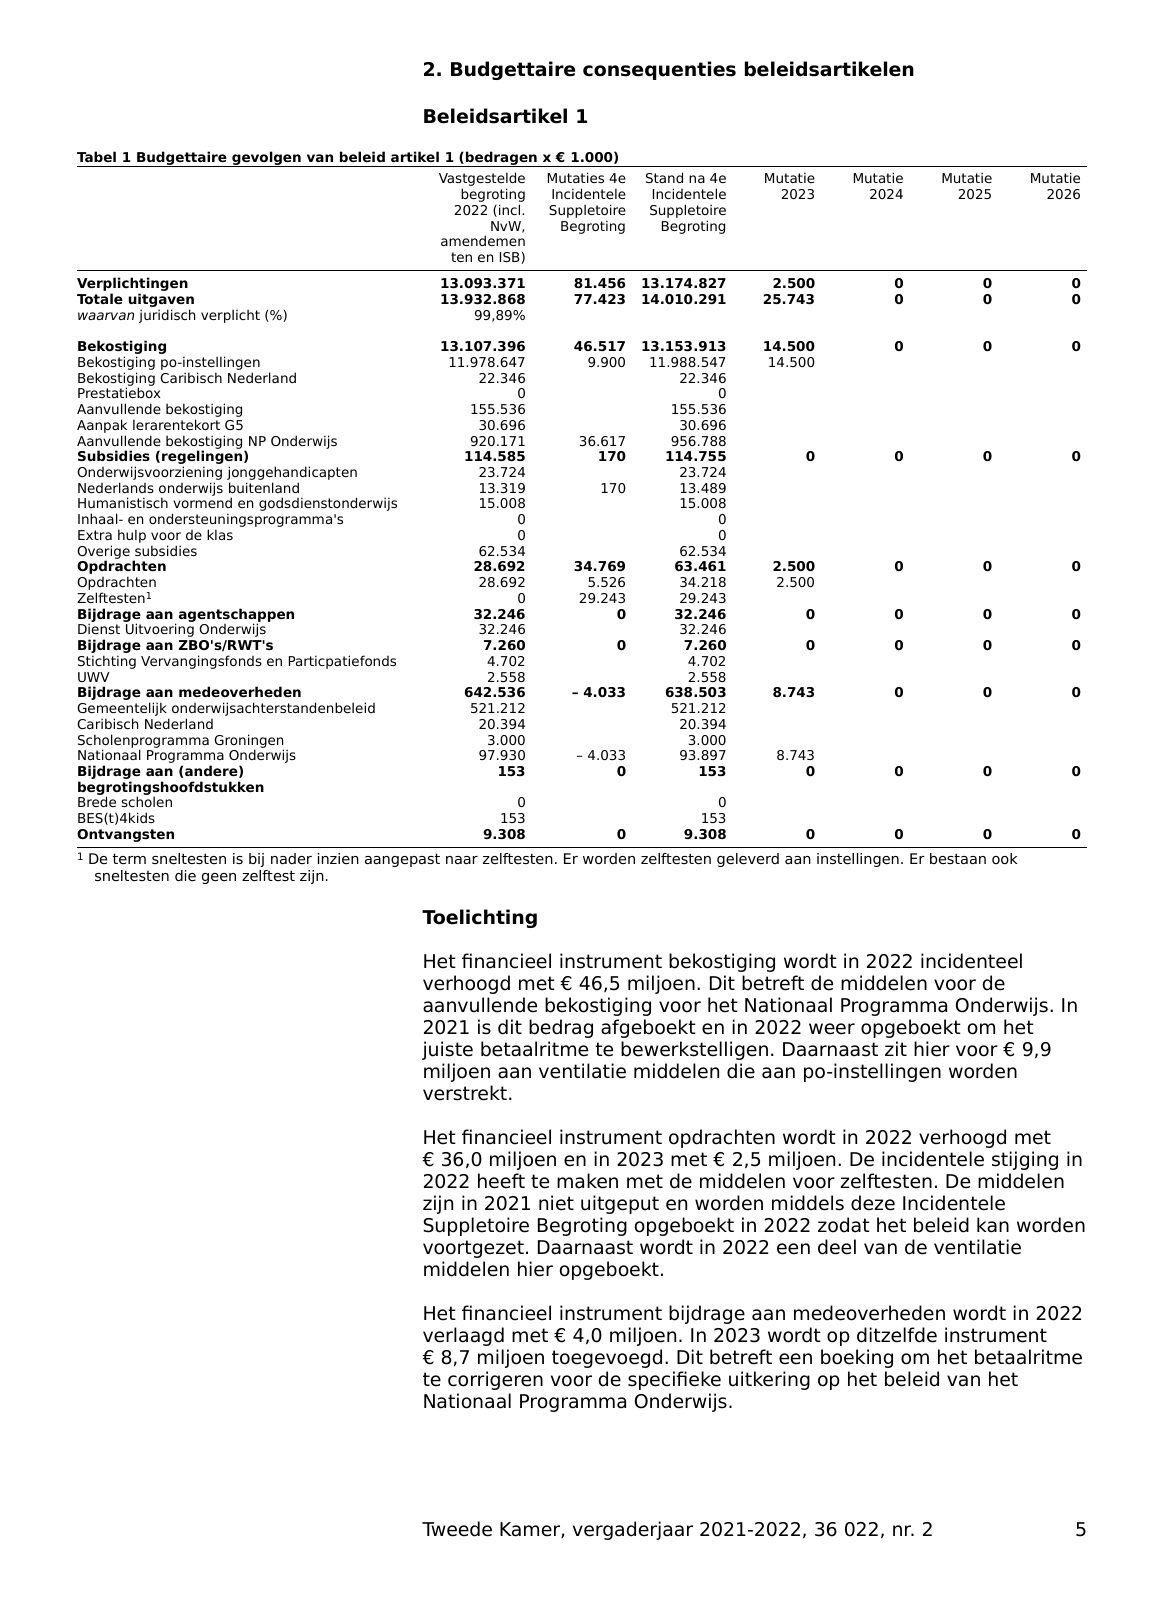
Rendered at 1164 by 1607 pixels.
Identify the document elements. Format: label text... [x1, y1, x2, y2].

table_cell [998, 481, 1087, 496]
table_cell [821, 591, 909, 606]
table_cell [909, 811, 998, 827]
table_cell [821, 654, 909, 669]
table_cell 0 [821, 449, 909, 465]
table_cell 642.536 [431, 685, 531, 701]
table_cell [998, 496, 1087, 512]
table_cell – 4.033 [531, 748, 632, 764]
table_cell 2.558 [632, 669, 732, 685]
table_cell [821, 386, 909, 402]
text Het financieel instrument bekostiging wordt in 2022 incidenteel verhoogd met € 46,5 miljoen. Dit betreft de middelen voor de aanvullende bekostiging voor het Nationaal Programma Onderwijs. In 2021 is dit bedrag afgeboekt en in 2022 weer opgeboekt om het juiste betaalritme te bewerkstelligen. Daarnaast zit hier voor € 9,9 miljoen aan ventilatie middelen die aan po-instellingen worden verstrekt. [422, 951, 1087, 1105]
table_cell [909, 701, 998, 717]
table_cell 956.788 [632, 434, 732, 449]
table_cell [909, 465, 998, 481]
table_cell [821, 355, 909, 371]
table_cell 0 [909, 606, 998, 622]
table_cell 32.246 [632, 606, 732, 622]
table_cell 0 [431, 386, 531, 402]
table_cell 3.000 [632, 732, 732, 748]
table_cell Mutaties 4e Incidentele Suppletoire Begroting [531, 167, 632, 270]
table_cell 9.308 [632, 827, 732, 847]
table_cell [909, 544, 998, 559]
table_cell [909, 591, 998, 606]
table_cell 0 [998, 685, 1087, 701]
table_cell Totale uitgaven [77, 292, 431, 308]
table_cell [821, 795, 909, 811]
table_cell Aanvullende bekostiging NP Onderwijs [77, 434, 431, 449]
table_cell [821, 732, 909, 748]
table_cell 77.423 [531, 292, 632, 308]
table_cell [531, 323, 632, 339]
table_cell Onderwijsvoorziening jonggehandicapten [77, 465, 431, 481]
table_cell 0 [632, 512, 732, 528]
table_cell 28.692 [431, 575, 531, 591]
table_cell [909, 402, 998, 418]
table_cell 14.010.291 [632, 292, 732, 308]
table_cell Bijdrage aan ZBO's/RWT's [77, 638, 431, 654]
table_cell Verplichtingen [77, 271, 431, 292]
table_cell [821, 418, 909, 433]
table_cell [909, 732, 998, 748]
table_cell 0 [909, 827, 998, 847]
table_cell 15.008 [632, 496, 732, 512]
table_cell [909, 717, 998, 732]
table_cell 9.900 [531, 355, 632, 371]
table_cell 155.536 [632, 402, 732, 418]
table_cell Bijdrage aan medeoverheden [77, 685, 431, 701]
table_cell 5.526 [531, 575, 632, 591]
table_cell [531, 402, 632, 418]
table_cell [998, 308, 1087, 323]
table_cell 13.093.371 [431, 271, 531, 292]
table_cell 3.000 [431, 732, 531, 748]
subtitle 2. Budgettaire consequenties beleidsartikelen [422, 59, 1087, 81]
table_cell 9.308 [431, 827, 531, 847]
table_cell [732, 418, 821, 433]
table_cell [531, 795, 632, 811]
table_cell [821, 371, 909, 386]
table_cell [821, 308, 909, 323]
table_cell Caribisch Nederland [77, 717, 431, 732]
table_cell 0 [998, 339, 1087, 355]
table_cell [732, 496, 821, 512]
table_cell [531, 528, 632, 543]
table_cell Nederlands onderwijs buitenland [77, 481, 431, 496]
table_cell [998, 528, 1087, 543]
table_cell 63.461 [632, 559, 732, 575]
table_cell [732, 465, 821, 481]
table_cell 0 [998, 292, 1087, 308]
table_cell 155.536 [431, 402, 531, 418]
table_cell [909, 575, 998, 591]
table_cell Bekostiging po-instellingen [77, 355, 431, 371]
table_cell 0 [909, 685, 998, 701]
table_cell [909, 512, 998, 528]
table_cell 22.346 [431, 371, 531, 386]
table_cell [998, 544, 1087, 559]
table_cell Dienst Uitvoering Onderwijs [77, 622, 431, 638]
table_cell 0 [909, 638, 998, 654]
table_cell [821, 544, 909, 559]
table_header Tabel 1 Budgettaire gevolgen van beleid artikel 1 (bedragen x € 1.000) [77, 150, 1087, 166]
table_cell 0 [821, 339, 909, 355]
table_cell Bekostiging [77, 339, 431, 355]
table_cell [998, 465, 1087, 481]
table_cell [998, 418, 1087, 433]
table_cell [821, 622, 909, 638]
table_cell [909, 528, 998, 543]
table_cell [821, 701, 909, 717]
table_cell 0 [531, 606, 632, 622]
table_cell [909, 669, 998, 685]
table_cell Stichting Vervangingsfonds en Particpatiefonds [77, 654, 431, 669]
table_cell BES(t)4kids [77, 811, 431, 827]
table_cell 0 [821, 559, 909, 575]
table_cell [998, 591, 1087, 606]
text Het financieel instrument opdrachten wordt in 2022 verhoogd met € 36,0 miljoen en in 2023 met € 2,5 miljoen. De incidentele stijging in 2022 heeft te maken met de middelen voor zelftesten. De middelen zijn in 2021 niet uitgeput en worden middels deze Incidentele Suppletoire Begroting opgeboekt in 2022 zodat het beleid kan worden voortgezet. Daarnaast wordt in 2022 een deel van de ventilatie middelen hier opgeboekt. [422, 1127, 1087, 1281]
table_cell [821, 717, 909, 732]
table_cell 0 [821, 638, 909, 654]
table_cell [998, 811, 1087, 827]
table_cell [531, 732, 632, 748]
table_cell [909, 355, 998, 371]
table_cell [732, 481, 821, 496]
table_cell 32.246 [632, 622, 732, 638]
table_cell [531, 496, 632, 512]
table_cell 0 [732, 827, 821, 847]
subtitle Toelichting [422, 907, 1087, 929]
table_cell Inhaal- en ondersteuningsprogramma's [77, 512, 431, 528]
table_cell [909, 371, 998, 386]
table_cell 4.702 [431, 654, 531, 669]
table_cell 0 [431, 795, 531, 811]
table_cell [531, 701, 632, 717]
table_cell [821, 323, 909, 339]
table_cell [909, 386, 998, 402]
table_cell 13.174.827 [632, 271, 732, 292]
table_cell 93.897 [632, 748, 732, 764]
table_cell 0 [431, 591, 531, 606]
table_cell 62.534 [632, 544, 732, 559]
table_cell 0 [732, 764, 821, 795]
table_cell 29.243 [632, 591, 732, 606]
table_cell 13.932.868 [431, 292, 531, 308]
table_cell 14.500 [732, 355, 821, 371]
table_cell [732, 434, 821, 449]
table_cell Opdrachten [77, 559, 431, 575]
table_cell [998, 795, 1087, 811]
table_cell [732, 386, 821, 402]
table_cell 4.702 [632, 654, 732, 669]
table_cell [821, 402, 909, 418]
table_cell [632, 323, 732, 339]
table_cell Mutatie 2024 [821, 167, 909, 270]
table_cell Vastgestelde begroting 2022 (incl. NvW, amendementen en ISB) [431, 167, 531, 270]
table_cell 34.769 [531, 559, 632, 575]
table_cell [821, 512, 909, 528]
table_cell Opdrachten [77, 575, 431, 591]
table_cell [998, 622, 1087, 638]
table_cell 32.246 [431, 606, 531, 622]
table_cell [632, 308, 732, 323]
table_cell [821, 465, 909, 481]
table_cell 0 [431, 512, 531, 528]
table_cell 0 [732, 606, 821, 622]
table_cell 1 De term sneltesten is bij nader inzien aangepast naar zelftesten. Er worden zelftesten geleverd aan instellingen. Er bestaan ook sneltesten die geen zelftest zijn. [77, 848, 1087, 885]
table_cell [531, 465, 632, 481]
table_cell 0 [732, 449, 821, 465]
table_cell 0 [821, 764, 909, 795]
table_cell 2.558 [431, 669, 531, 685]
table_cell [998, 434, 1087, 449]
table_cell [732, 512, 821, 528]
table_cell 153 [632, 764, 732, 795]
table_cell [821, 669, 909, 685]
table_cell 153 [431, 764, 531, 795]
table_cell 0 [998, 827, 1087, 847]
table_cell 13.319 [431, 481, 531, 496]
table_cell 13.489 [632, 481, 732, 496]
table_cell 0 [909, 764, 998, 795]
table_cell [821, 575, 909, 591]
table_cell [531, 371, 632, 386]
table_cell 30.696 [632, 418, 732, 433]
table_cell 7.260 [632, 638, 732, 654]
table_cell Humanistisch vormend en godsdienstonderwijs [77, 496, 431, 512]
table_cell 114.755 [632, 449, 732, 465]
table_cell 0 [998, 271, 1087, 292]
table_cell 0 [732, 638, 821, 654]
table_cell [732, 622, 821, 638]
table_cell 2.500 [732, 271, 821, 292]
table_cell [732, 402, 821, 418]
table_cell [909, 496, 998, 512]
table_cell 13.153.913 [632, 339, 732, 355]
table_cell 0 [632, 528, 732, 543]
subtitle Beleidsartikel 1 [422, 106, 1087, 128]
table_cell 0 [821, 292, 909, 308]
table_cell [821, 811, 909, 827]
table_cell [909, 418, 998, 433]
text Het financieel instrument bijdrage aan medeoverheden wordt in 2022 verlaagd met € 4,0 miljoen. In 2023 wordt op ditzelfde instrument € 8,7 miljoen toegevoegd. Dit betreft een boeking om het betaalritme te corrigeren voor de specifieke uitkering op het beleid van het Nationaal Programma Onderwijs. [422, 1303, 1087, 1413]
table_cell [732, 371, 821, 386]
table_cell waarvan juridisch verplicht (%) [77, 308, 431, 323]
table_cell Overige subsidies [77, 544, 431, 559]
table_cell 97.930 [431, 748, 531, 764]
table_cell [732, 811, 821, 827]
table_cell [531, 544, 632, 559]
table_cell 0 [998, 449, 1087, 465]
table_cell 2.500 [732, 559, 821, 575]
table_cell 34.218 [632, 575, 732, 591]
table_cell Bijdrage aan (andere) begrotingshoofdstukken [77, 764, 431, 795]
table_cell [732, 795, 821, 811]
table_cell 7.260 [431, 638, 531, 654]
table_cell [909, 481, 998, 496]
table_cell 36.617 [531, 434, 632, 449]
table_cell [531, 669, 632, 685]
table_cell [821, 434, 909, 449]
table_cell UWV [77, 669, 431, 685]
table_cell 2.500 [732, 575, 821, 591]
table_cell 11.988.547 [632, 355, 732, 371]
table_cell 638.503 [632, 685, 732, 701]
table_cell 0 [909, 449, 998, 465]
table_cell [732, 544, 821, 559]
table_cell [77, 167, 431, 270]
table_cell 0 [998, 606, 1087, 622]
table_cell 0 [531, 827, 632, 847]
table_cell [77, 323, 431, 339]
table_cell Mutatie 2025 [909, 167, 998, 270]
table_cell Mutatie 2023 [732, 167, 821, 270]
table_cell – 4.033 [531, 685, 632, 701]
table_cell 0 [909, 559, 998, 575]
table_cell 521.212 [632, 701, 732, 717]
table_cell 28.692 [431, 559, 531, 575]
table_cell 25.743 [732, 292, 821, 308]
table_cell [732, 528, 821, 543]
table_cell 0 [821, 271, 909, 292]
table_cell 0 [998, 559, 1087, 575]
table_cell 0 [998, 638, 1087, 654]
table_cell Bekostiging Caribisch Nederland [77, 371, 431, 386]
table_cell [531, 512, 632, 528]
table_cell 0 [821, 606, 909, 622]
table_cell [909, 434, 998, 449]
table_cell [998, 717, 1087, 732]
table_cell Nationaal Programma Onderwijs [77, 748, 431, 764]
table_cell 15.008 [431, 496, 531, 512]
table_cell 0 [531, 638, 632, 654]
table_cell [531, 308, 632, 323]
table_cell 8.743 [732, 685, 821, 701]
table_cell 29.243 [531, 591, 632, 606]
table_cell [531, 717, 632, 732]
table_cell [732, 654, 821, 669]
table_cell [821, 748, 909, 764]
table_cell [732, 308, 821, 323]
table_cell 81.456 [531, 271, 632, 292]
table_cell Zelftesten1 [77, 591, 431, 606]
table_cell [531, 811, 632, 827]
table_cell [531, 386, 632, 402]
table_cell Mutatie 2026 [998, 167, 1087, 270]
table_cell [909, 795, 998, 811]
table_cell Aanpak lerarentekort G5 [77, 418, 431, 433]
table_cell [909, 622, 998, 638]
table_cell 0 [431, 528, 531, 543]
table_cell [732, 717, 821, 732]
table_cell 0 [821, 827, 909, 847]
table_cell [821, 481, 909, 496]
table_cell [531, 654, 632, 669]
table_cell 114.585 [431, 449, 531, 465]
table_cell [732, 732, 821, 748]
table_cell [998, 512, 1087, 528]
table_cell [732, 591, 821, 606]
table_cell 11.978.647 [431, 355, 531, 371]
table_cell [732, 669, 821, 685]
table_cell 0 [909, 339, 998, 355]
table_cell Extra hulp voor de klas [77, 528, 431, 543]
table_cell 0 [998, 764, 1087, 795]
table_cell Brede scholen [77, 795, 431, 811]
table_cell 99,89% [431, 308, 531, 323]
table_cell [821, 528, 909, 543]
table_cell 0 [632, 795, 732, 811]
table_cell [998, 355, 1087, 371]
table_cell [998, 669, 1087, 685]
table_cell [732, 323, 821, 339]
table_cell [531, 418, 632, 433]
table_cell Scholenprogramma Groningen [77, 732, 431, 748]
table_cell 153 [431, 811, 531, 827]
table_cell [732, 701, 821, 717]
table_cell 23.724 [632, 465, 732, 481]
table_cell 13.107.396 [431, 339, 531, 355]
table_cell 14.500 [732, 339, 821, 355]
table_cell Stand na 4e Incidentele Suppletoire Begroting [632, 167, 732, 270]
table_cell 153 [632, 811, 732, 827]
table_cell [998, 701, 1087, 717]
table_cell 0 [821, 685, 909, 701]
table_cell 170 [531, 449, 632, 465]
table_cell [909, 308, 998, 323]
table_cell [998, 386, 1087, 402]
table_cell [909, 654, 998, 669]
table_cell [998, 575, 1087, 591]
table_cell 20.394 [431, 717, 531, 732]
table_cell Bijdrage aan agentschappen [77, 606, 431, 622]
table_cell Prestatiebox [77, 386, 431, 402]
table_cell 62.534 [431, 544, 531, 559]
table_cell [821, 496, 909, 512]
table_cell [998, 402, 1087, 418]
table_cell [998, 654, 1087, 669]
table_cell [998, 748, 1087, 764]
table_cell 20.394 [632, 717, 732, 732]
table_cell 0 [531, 764, 632, 795]
table_cell 0 [909, 292, 998, 308]
table_cell [909, 748, 998, 764]
table_cell [431, 323, 531, 339]
table_cell 0 [909, 271, 998, 292]
table_cell [531, 622, 632, 638]
table_cell 170 [531, 481, 632, 496]
table_cell 8.743 [732, 748, 821, 764]
table_cell 30.696 [431, 418, 531, 433]
table_cell Ontvangsten [77, 827, 431, 847]
table_cell 22.346 [632, 371, 732, 386]
table_cell 521.212 [431, 701, 531, 717]
table_cell Gemeentelijk onderwijsachterstandenbeleid [77, 701, 431, 717]
table_cell [998, 732, 1087, 748]
table_cell [998, 323, 1087, 339]
table_cell 46.517 [531, 339, 632, 355]
table_cell [998, 371, 1087, 386]
table_cell 920.171 [431, 434, 531, 449]
table_cell 32.246 [431, 622, 531, 638]
table_cell [909, 323, 998, 339]
table_cell Aanvullende bekostiging [77, 402, 431, 418]
table_cell Subsidies (regelingen) [77, 449, 431, 465]
table_cell 0 [632, 386, 732, 402]
table_cell 23.724 [431, 465, 531, 481]
